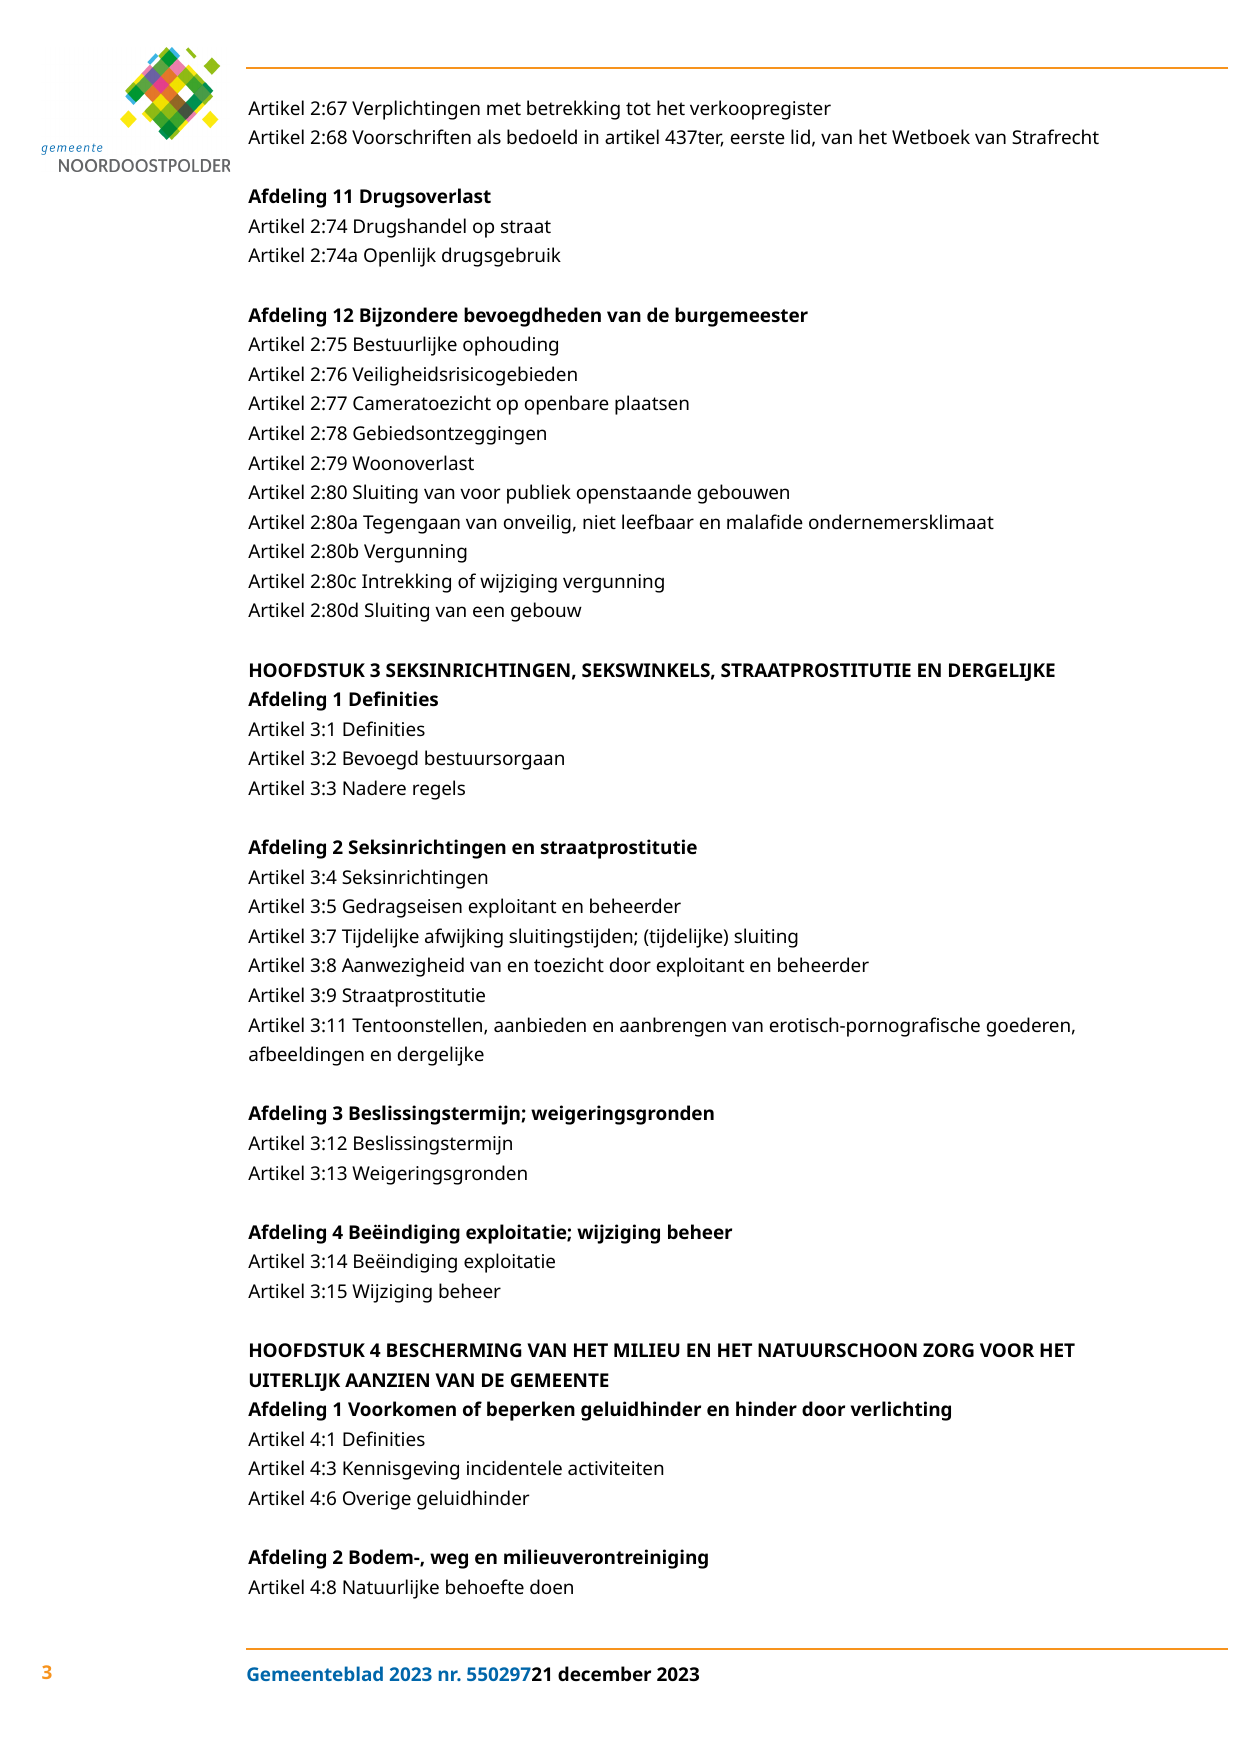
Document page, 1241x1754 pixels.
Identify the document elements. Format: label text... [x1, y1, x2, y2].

text Artikel 2:74 Drugshandel op straat [248, 213, 1152, 239]
text HOOFDSTUK 4 BESCHERMING VAN HET MILIEU EN HET NATUURSCHOON ZORG VOOR HET UITERLIJK AANZIEN VAN DE GEMEENTE [248, 1337, 1152, 1393]
text Artikel 3:12 Beslissingstermijn [248, 1130, 1152, 1156]
picture [41, 47, 231, 172]
text Artikel 2:80a Tegengaan van onveilig, niet leefbaar en malafide ondernemersklimaat [248, 509, 1152, 535]
text Artikel 2:80c Intrekking of wijziging vergunning [248, 568, 1152, 594]
text Artikel 3:15 Wijziging beheer [248, 1278, 1152, 1304]
text HOOFDSTUK 3 SEKSINRICHTINGEN, SEKSWINKELS, STRAATPROSTITUTIE EN DERGELIJKE [248, 657, 1152, 683]
text Artikel 3:2 Bevoegd bestuursorgaan [248, 746, 1152, 771]
text Artikel 4:1 Definities [248, 1426, 1152, 1452]
text Afdeling 2 Bodem-, weg en milieuverontreiniging [248, 1544, 1152, 1570]
text Afdeling 1 Definities [248, 686, 1152, 712]
text Artikel 3:3 Nadere regels [248, 775, 1152, 801]
text Artikel 3:8 Aanwezigheid van en toezicht door exploitant en beheerder [248, 953, 1152, 978]
text Artikel 2:80 Sluiting van voor publiek openstaande gebouwen [248, 479, 1152, 505]
text Artikel 3:14 Beëindiging exploitatie [248, 1248, 1152, 1274]
text Artikel 3:7 Tijdelijke afwijking sluitingstijden; (tijdelijke) sluiting [248, 923, 1152, 949]
text Artikel 3:11 Tentoonstellen, aanbieden en aanbrengen van erotisch-pornografische goederen, afbeeldingen en dergelijke [248, 1012, 1152, 1067]
text Artikel 2:75 Bestuurlijke ophouding [248, 331, 1152, 357]
text Afdeling 3 Beslissingstermijn; weigeringsgronden [248, 1101, 1152, 1126]
text Artikel 2:76 Veiligheidsrisicogebieden [248, 361, 1152, 387]
text Artikel 2:80b Vergunning [248, 538, 1152, 564]
text Artikel 3:9 Straatprostitutie [248, 982, 1152, 1008]
text Artikel 2:67 Verplichtingen met betrekking tot het verkoopregister [248, 95, 1152, 121]
text Artikel 2:77 Cameratoezicht op openbare plaatsen [248, 391, 1152, 416]
text Afdeling 4 Beëindiging exploitatie; wijziging beheer [248, 1219, 1152, 1245]
text Artikel 2:80d Sluiting van een gebouw [248, 598, 1152, 623]
text Artikel 3:1 Definities [248, 716, 1152, 742]
text Artikel 2:74a Openlijk drugsgebruik [248, 243, 1152, 268]
text Artikel 3:5 Gedragseisen exploitant en beheerder [248, 893, 1152, 919]
text Artikel 3:4 Seksinrichtingen [248, 864, 1152, 890]
text Artikel 4:8 Natuurlijke behoefte doen [248, 1574, 1152, 1600]
text Artikel 4:3 Kennisgeving incidentele activiteiten [248, 1456, 1152, 1481]
text Afdeling 2 Seksinrichtingen en straatprostitutie [248, 834, 1152, 860]
text Afdeling 11 Drugsoverlast [248, 183, 1152, 209]
text Artikel 2:79 Woonoverlast [248, 450, 1152, 476]
text Artikel 4:6 Overige geluidhinder [248, 1485, 1152, 1511]
text Artikel 2:78 Gebiedsontzeggingen [248, 420, 1152, 446]
text Afdeling 1 Voorkomen of beperken geluidhinder en hinder door verlichting [248, 1396, 1152, 1422]
text Artikel 3:13 Weigeringsgronden [248, 1160, 1152, 1186]
text Artikel 2:68 Voorschriften als bedoeld in artikel 437ter, eerste lid, van het Wetboek van Strafrecht [248, 124, 1152, 150]
text Afdeling 12 Bijzondere bevoegdheden van de burgemeester [248, 302, 1152, 328]
